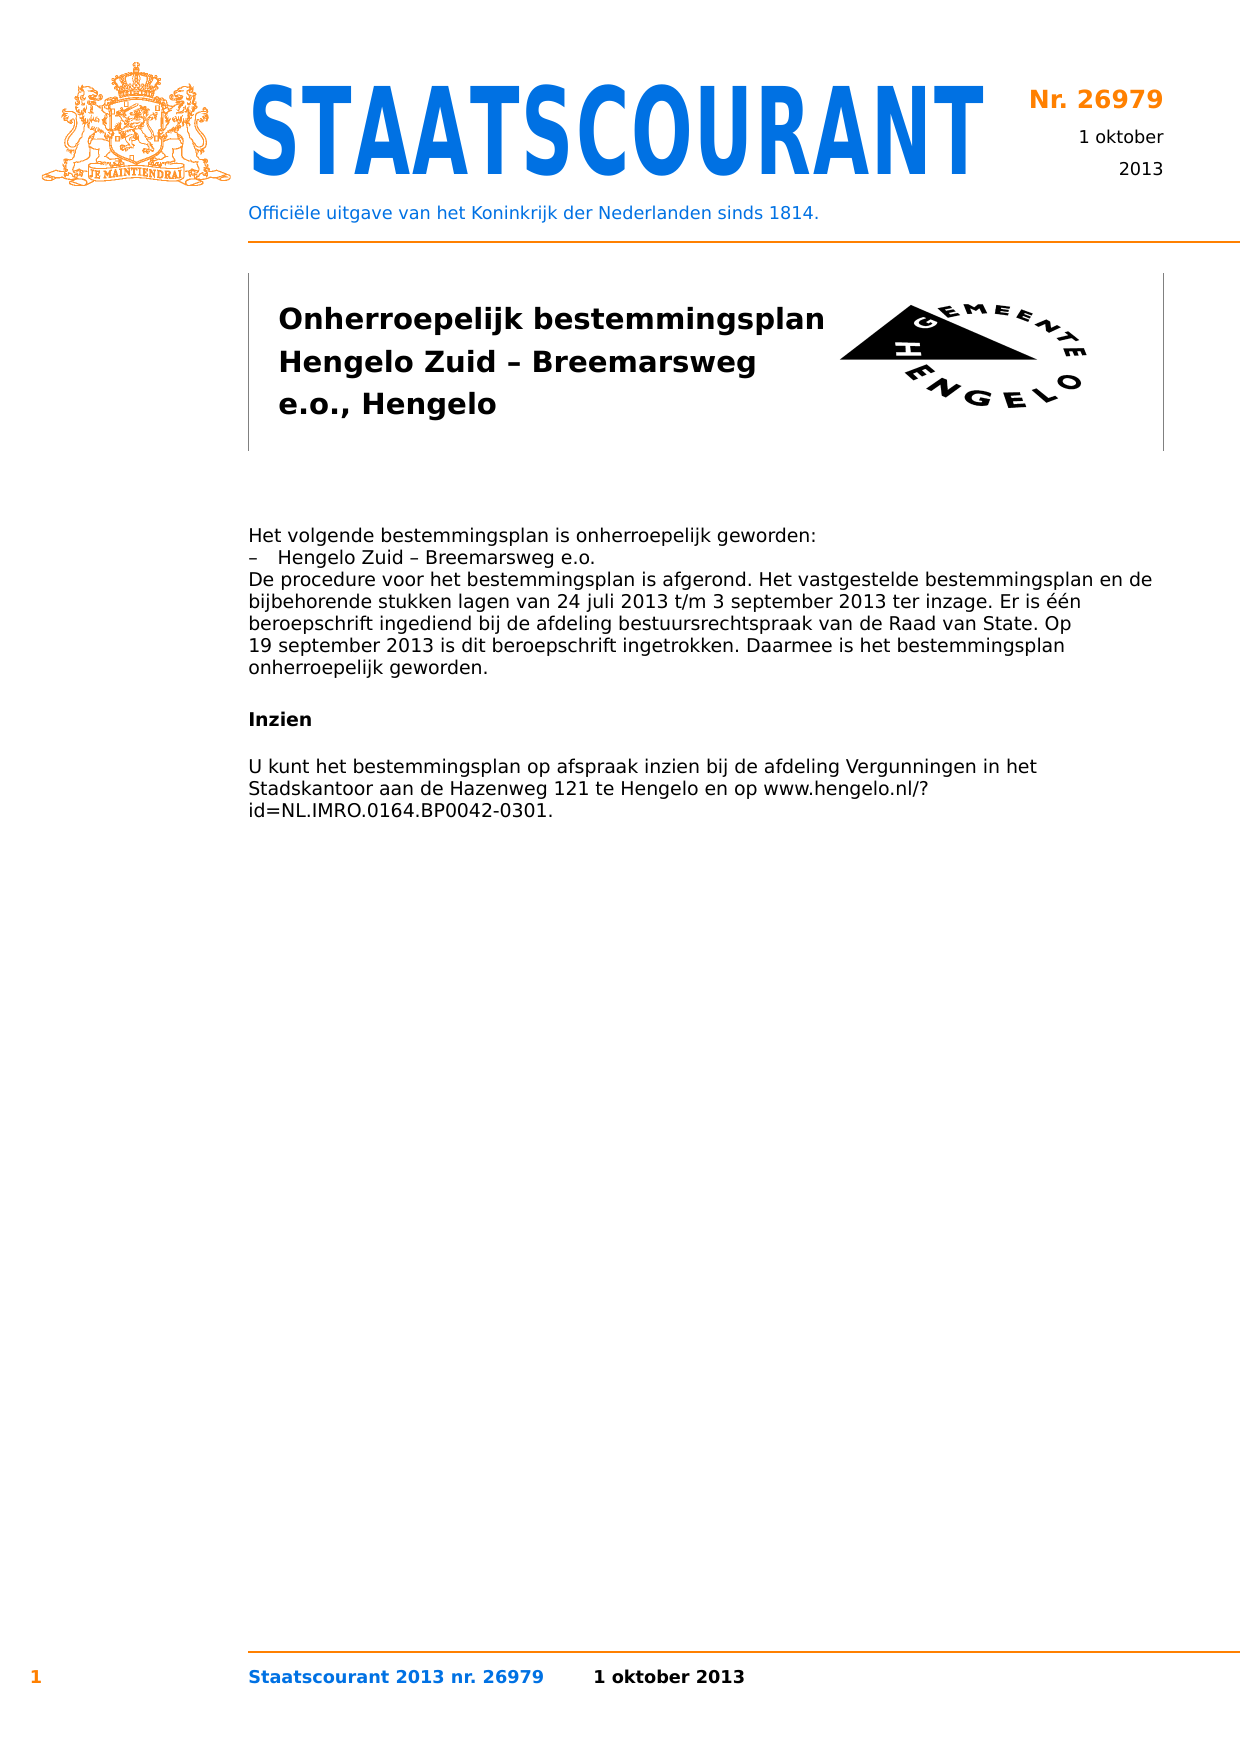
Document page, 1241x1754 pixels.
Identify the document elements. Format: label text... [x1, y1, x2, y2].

picture [41, 62, 231, 186]
text – Hengelo Zuid – Breemarsweg e.o. [248, 547, 1163, 569]
table_cell 1 oktober [998, 121, 1240, 153]
table_header [25, 62, 248, 241]
text U kunt het bestemmingsplan op afspraak inzien bij de afdeling Vergunningen in het Stadskantoor aan de Hazenweg 121 te Hengelo en op www.hengelo.nl/?id=NL.IMRO.0164.BP0042-0301. [248, 756, 1163, 821]
subtitle Onherroepelijk bestemmingsplan Hengelo Zuid – Breemarsweg e.o., Hengelo [249, 273, 1163, 451]
table_header Nr. 26979 [998, 62, 1240, 121]
table_cell Officiële uitgave van het Koninkrijk der Nederlanden sinds 1814. [248, 203, 1240, 241]
table_header STAATSCOURANT [248, 62, 998, 203]
subtitle Inzien [248, 708, 1163, 731]
table_cell 2013 [998, 153, 1240, 203]
picture [838, 302, 1134, 409]
text De procedure voor het bestemmingsplan is afgerond. Het vastgestelde bestemmingsplan en de bijbehorende stukken lagen van 24 juli 2013 t/m 3 september 2013 ter inzage. Er is één beroepschrift ingediend bij de afdeling bestuursrechtspraak van de Raad van State. Op 19 september 2013 is dit beroepschrift ingetrokken. Daarmee is het bestemmingsplan onherroepelijk geworden. [248, 569, 1163, 678]
text Het volgende bestemmingsplan is onherroepelijk geworden: [248, 525, 1163, 547]
